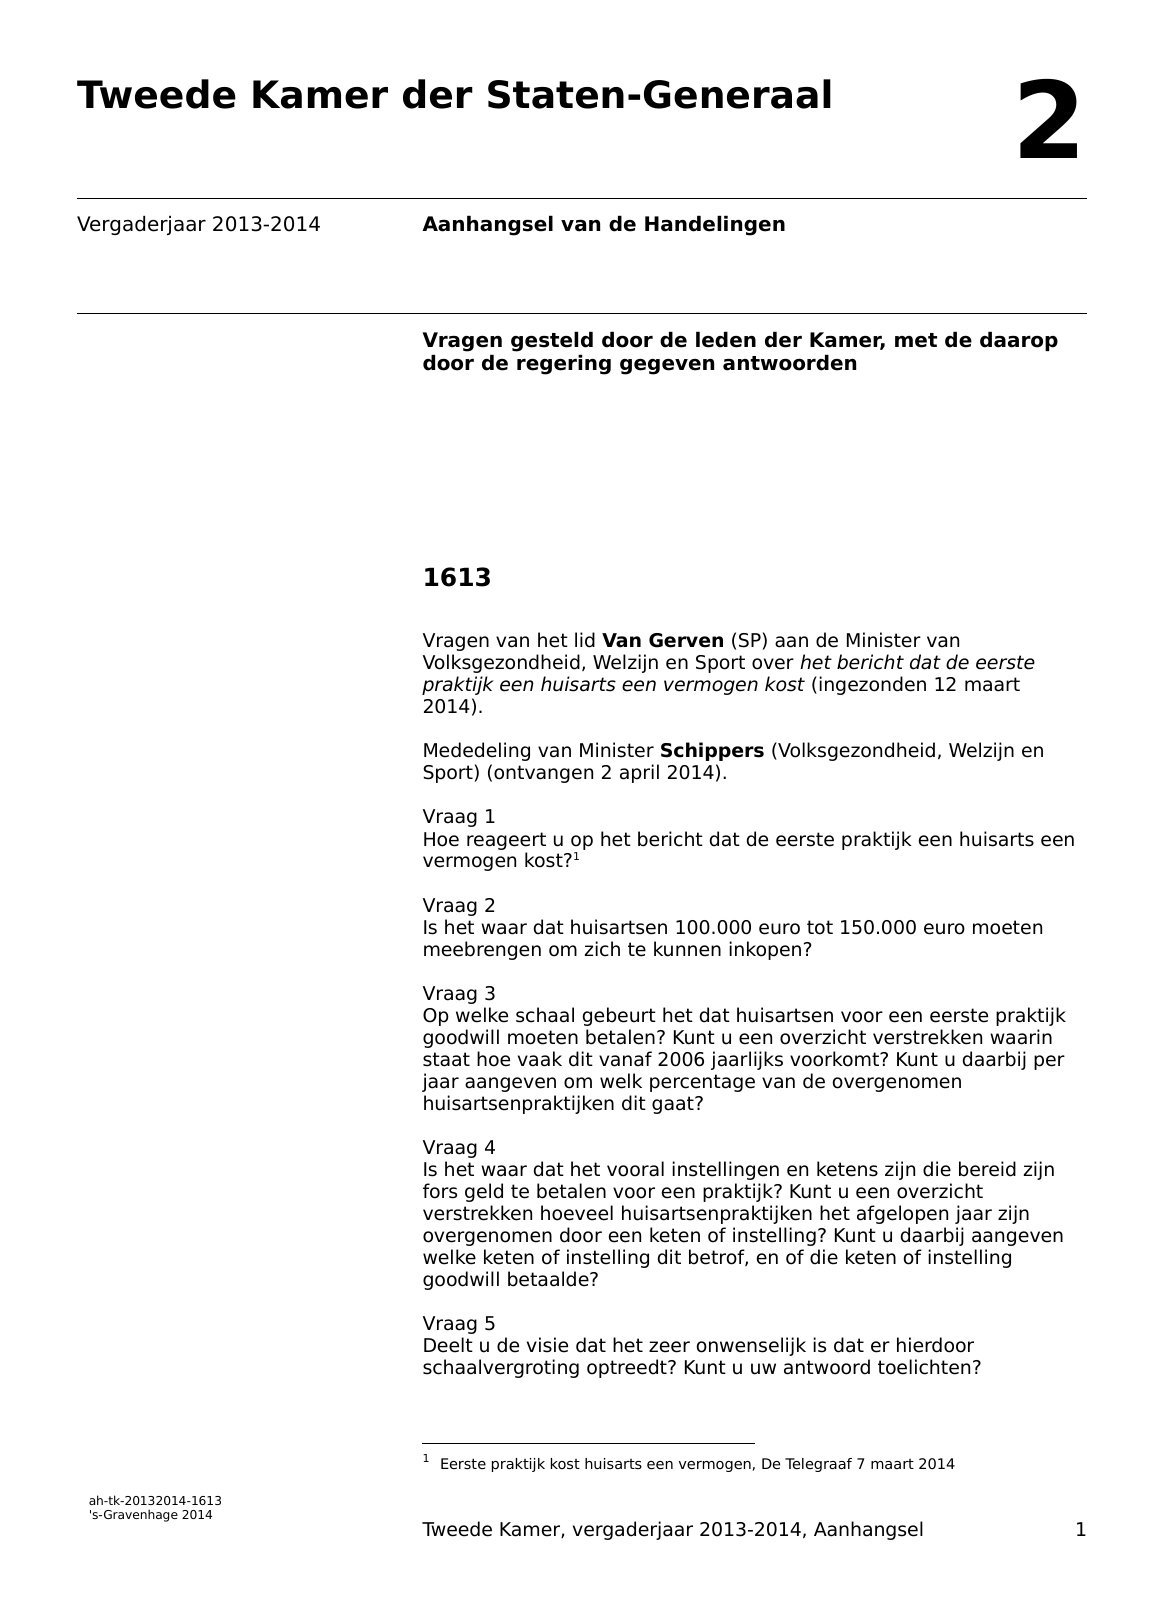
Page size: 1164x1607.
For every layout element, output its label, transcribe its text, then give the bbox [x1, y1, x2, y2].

table_cell Vragen gesteld door de leden der Kamer, met de daarop door de regering gegeven antwoorden [422, 314, 1087, 375]
text Vraag 5 [422, 1313, 1087, 1335]
text Vraag 1 [422, 806, 1087, 828]
table_cell Aanhangsel van de Handelingen [422, 199, 1087, 313]
table_cell [77, 314, 422, 375]
table_header Tweede Kamer der Staten-Generaal [77, 59, 886, 198]
text Deelt u de visie dat het zeer onwenselijk is dat er hierdoor schaalvergroting optreedt? Kunt u uw antwoord toelichten? [422, 1335, 1087, 1379]
text 1613 [422, 563, 1087, 592]
text 's-Gravenhage 2014 [88, 1508, 323, 1522]
text Mededeling van Minister Schippers (Volksgezondheid, Welzijn en Sport) (ontvangen 2 april 2014). [422, 740, 1087, 784]
text Is het waar dat huisartsen 100.000 euro tot 150.000 euro moeten meebrengen om zich te kunnen inkopen? [422, 917, 1087, 961]
text Vraag 4 [422, 1137, 1087, 1159]
text Eerste praktijk kost huisarts een vermogen, De Telegraaf 7 maart 2014 [422, 1452, 1087, 1474]
text Vragen van het lid Van Gerven (SP) aan de Minister van Volksgezondheid, Welzijn en Sport over het bericht dat de eerste praktijk een huisarts een vermogen kost (ingezonden 12 maart 2014). [422, 630, 1087, 718]
text Vraag 2 [422, 894, 1087, 917]
text ah-tk-20132014-1613 [88, 1494, 323, 1508]
table_cell Vergaderjaar 2013-2014 [77, 199, 422, 313]
text Is het waar dat het vooral instellingen en ketens zijn die bereid zijn fors geld te betalen voor een praktijk? Kunt u een overzicht verstrekken hoeveel huisartsenpraktijken het afgelopen jaar zijn overgenomen door een keten of instelling? Kunt u daarbij aangeven welke keten of instelling dit betrof, en of die keten of instelling goodwill betaalde? [422, 1159, 1087, 1291]
text Hoe reageert u op het bericht dat de eerste praktijk een huisarts een vermogen kost? [422, 828, 1087, 872]
text Vraag 3 [422, 983, 1087, 1005]
text Op welke schaal gebeurt het dat huisartsen voor een eerste praktijk goodwill moeten betalen? Kunt u een overzicht verstrekken waarin staat hoe vaak dit vanaf 2006 jaarlijks voorkomt? Kunt u daarbij per jaar aangeven om welk percentage van de overgenomen huisartsenpraktijken dit gaat? [422, 1005, 1087, 1114]
table_header 2 [886, 59, 1087, 198]
